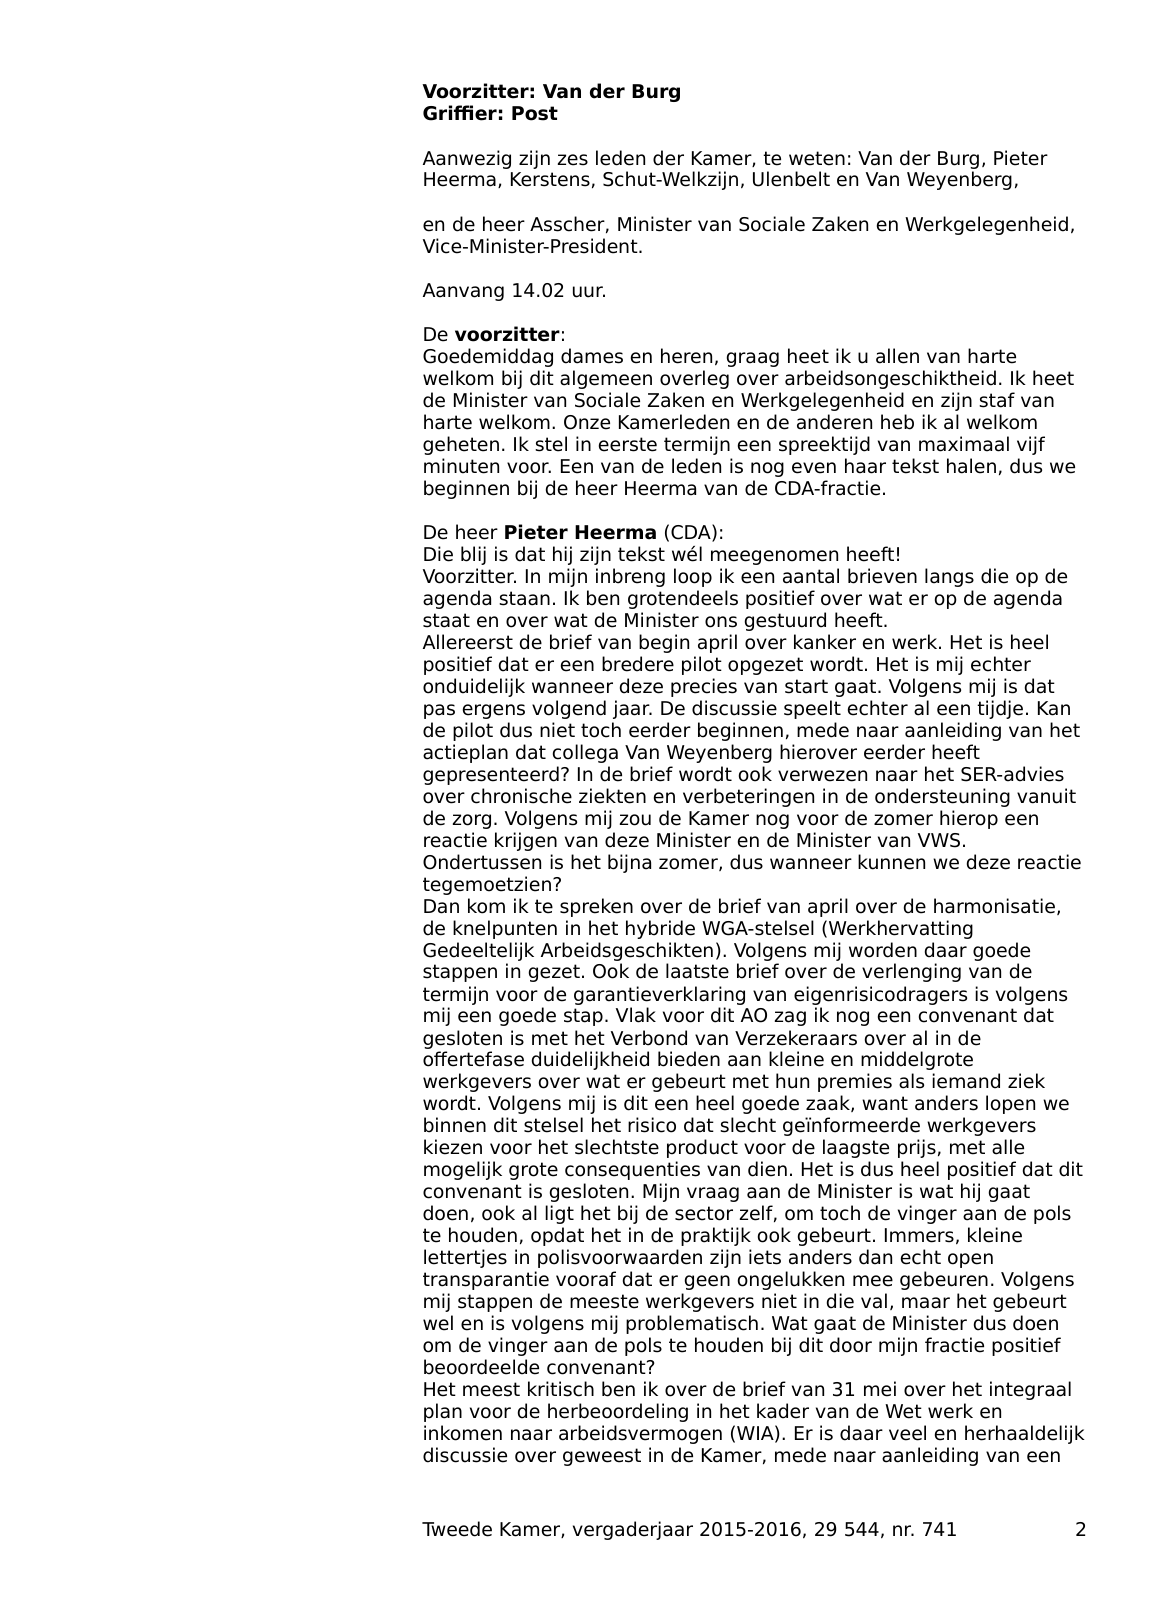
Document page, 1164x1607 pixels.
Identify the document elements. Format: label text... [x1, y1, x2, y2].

text De voorzitter: [422, 324, 1087, 346]
text en de heer Asscher, Minister van Sociale Zaken en Werkgelegenheid, Vice-Minister-President. [422, 213, 1087, 257]
text Aanwezig zijn zes leden der Kamer, te weten: Van der Burg, Pieter Heerma, Kerstens, Schut-Welkzijn, Ulenbelt en Van Weyenberg, [422, 147, 1087, 191]
text Voorzitter: Van der Burg [422, 81, 1087, 103]
text Die blij is dat hij zijn tekst wél meegenomen heeft! [422, 544, 1087, 566]
text Allereerst de brief van begin april over kanker en werk. Het is heel positief dat er een bredere pilot opgezet wordt. Het is mij echter onduidelijk wanneer deze precies van start gaat. Volgens mij is dat pas ergens volgend jaar. De discussie speelt echter al een tijdje. Kan de pilot dus niet toch eerder beginnen, mede naar aanleiding van het actieplan dat collega Van Weyenberg hierover eerder heeft gepresenteerd? In de brief wordt ook verwezen naar het SER-advies over chronische ziekten en verbeteringen in de ondersteuning vanuit de zorg. Volgens mij zou de Kamer nog voor de zomer hierop een reactie krijgen van deze Minister en de Minister van VWS. Ondertussen is het bijna zomer, dus wanneer kunnen we deze reactie tegemoetzien? [422, 632, 1087, 896]
text Aanvang 14.02 uur. [422, 280, 1087, 302]
text Dan kom ik te spreken over de brief van april over de harmonisatie, de knelpunten in het hybride WGA-stelsel (Werkhervatting Gedeeltelijk Arbeidsgeschikten). Volgens mij worden daar goede stappen in gezet. Ook de laatste brief over de verlenging van de termijn voor de garantieverklaring van eigenrisicodragers is volgens mij een goede stap. Vlak voor dit AO zag ik nog een convenant dat gesloten is met het Verbond van Verzekeraars over al in de offertefase duidelijkheid bieden aan kleine en middelgrote werkgevers over wat er gebeurt met hun premies als iemand ziek wordt. Volgens mij is dit een heel goede zaak, want anders lopen we binnen dit stelsel het risico dat slecht geïnformeerde werkgevers kiezen voor het slechtste product voor de laagste prijs, met alle mogelijk grote consequenties van dien. Het is dus heel positief dat dit convenant is gesloten. Mijn vraag aan de Minister is wat hij gaat doen, ook al ligt het bij de sector zelf, om toch de vinger aan de pols te houden, opdat het in de praktijk ook gebeurt. Immers, kleine lettertjes in polisvoorwaarden zijn iets anders dan echt open transparantie vooraf dat er geen ongelukken mee gebeuren. Volgens mij stappen de meeste werkgevers niet in die val, maar het gebeurt wel en is volgens mij problematisch. Wat gaat de Minister dus doen om de vinger aan de pols te houden bij dit door mijn fractie positief beoordeelde convenant? [422, 896, 1087, 1379]
text Voorzitter. In mijn inbreng loop ik een aantal brieven langs die op de agenda staan. Ik ben grotendeels positief over wat er op de agenda staat en over wat de Minister ons gestuurd heeft. [422, 566, 1087, 632]
text Het meest kritisch ben ik over de brief van 31 mei over het integraal plan voor de herbeoordeling in het kader van de Wet werk en inkomen naar arbeidsvermogen (WIA). Er is daar veel en herhaaldelijk discussie over geweest in de Kamer, mede naar aanleiding van een [422, 1379, 1087, 1467]
text Griffier: Post [422, 103, 1087, 125]
text Goedemiddag dames en heren, graag heet ik u allen van harte welkom bij dit algemeen overleg over arbeidsongeschiktheid. Ik heet de Minister van Sociale Zaken en Werkgelegenheid en zijn staf van harte welkom. Onze Kamerleden en de anderen heb ik al welkom geheten. Ik stel in eerste termijn een spreektijd van maximaal vijf minuten voor. Een van de leden is nog even haar tekst halen, dus we beginnen bij de heer Heerma van de CDA-fractie. [422, 346, 1087, 500]
text De heer Pieter Heerma (CDA): [422, 522, 1087, 544]
